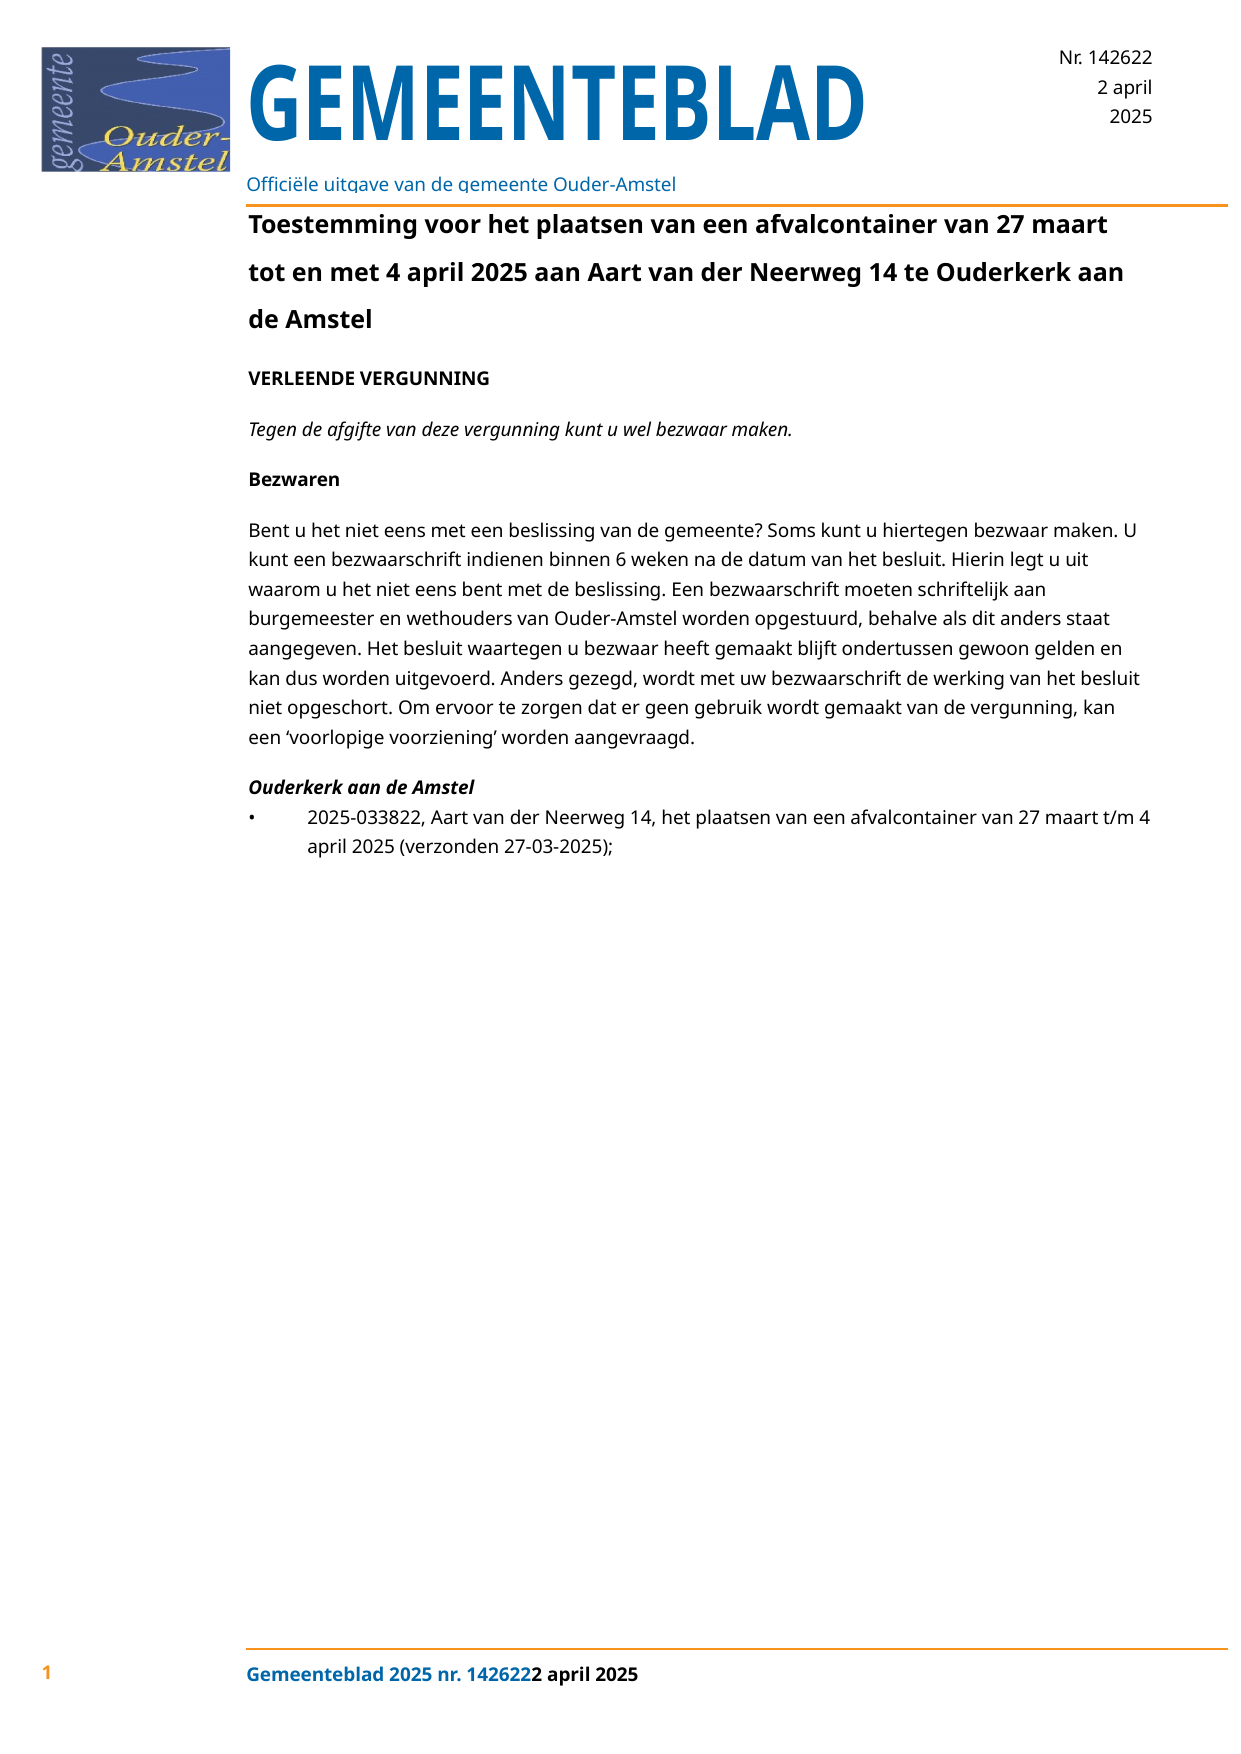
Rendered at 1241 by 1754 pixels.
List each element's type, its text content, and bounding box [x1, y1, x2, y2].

text VERLEENDE VERGUNNING [248, 366, 1152, 391]
text Tegen de afgifte van deze vergunning kunt u wel bezwaar maken. [248, 416, 1152, 442]
picture [41, 47, 231, 172]
list 2025-033822, Aart van der Neerweg 14, het plaatsen van een afvalcontainer van 27 maart t/m 4 april 2025 (verzonden 27-03-2025); [248, 804, 1152, 859]
text Bezwaren [248, 466, 1152, 492]
text Ouderkerk aan de Amstel [248, 774, 1152, 800]
text Bent u het niet eens met een beslissing van de gemeente? Soms kunt u hiertegen bezwaar maken. U kunt een bezwaarschrift indienen binnen 6 weken na de datum van het besluit. Hierin legt u uit waarom u het niet eens bent met de beslissing. Een bezwaarschrift moeten schriftelijk aan burgemeester en wethouders van Ouder-Amstel worden opgestuurd, behalve als dit anders staat aangegeven. Het besluit waartegen u bezwaar heeft gemaakt blijft ondertussen gewoon gelden en kan dus worden uitgevoerd. Anders gezegd, wordt met uw bezwaarschrift de werking van het besluit niet opgeschort. Om ervoor te zorgen dat er geen gebruik wordt gemaakt van de vergunning, kan een ‘voorlopige voorziening’ worden aangevraagd. [248, 517, 1152, 749]
text Toestemming voor het plaatsen van een afvalcontainer van 27 maart tot en met 4 april 2025 aan Aart van der Neerweg 14 te Ouderkerk aan de Amstel [248, 207, 1152, 336]
